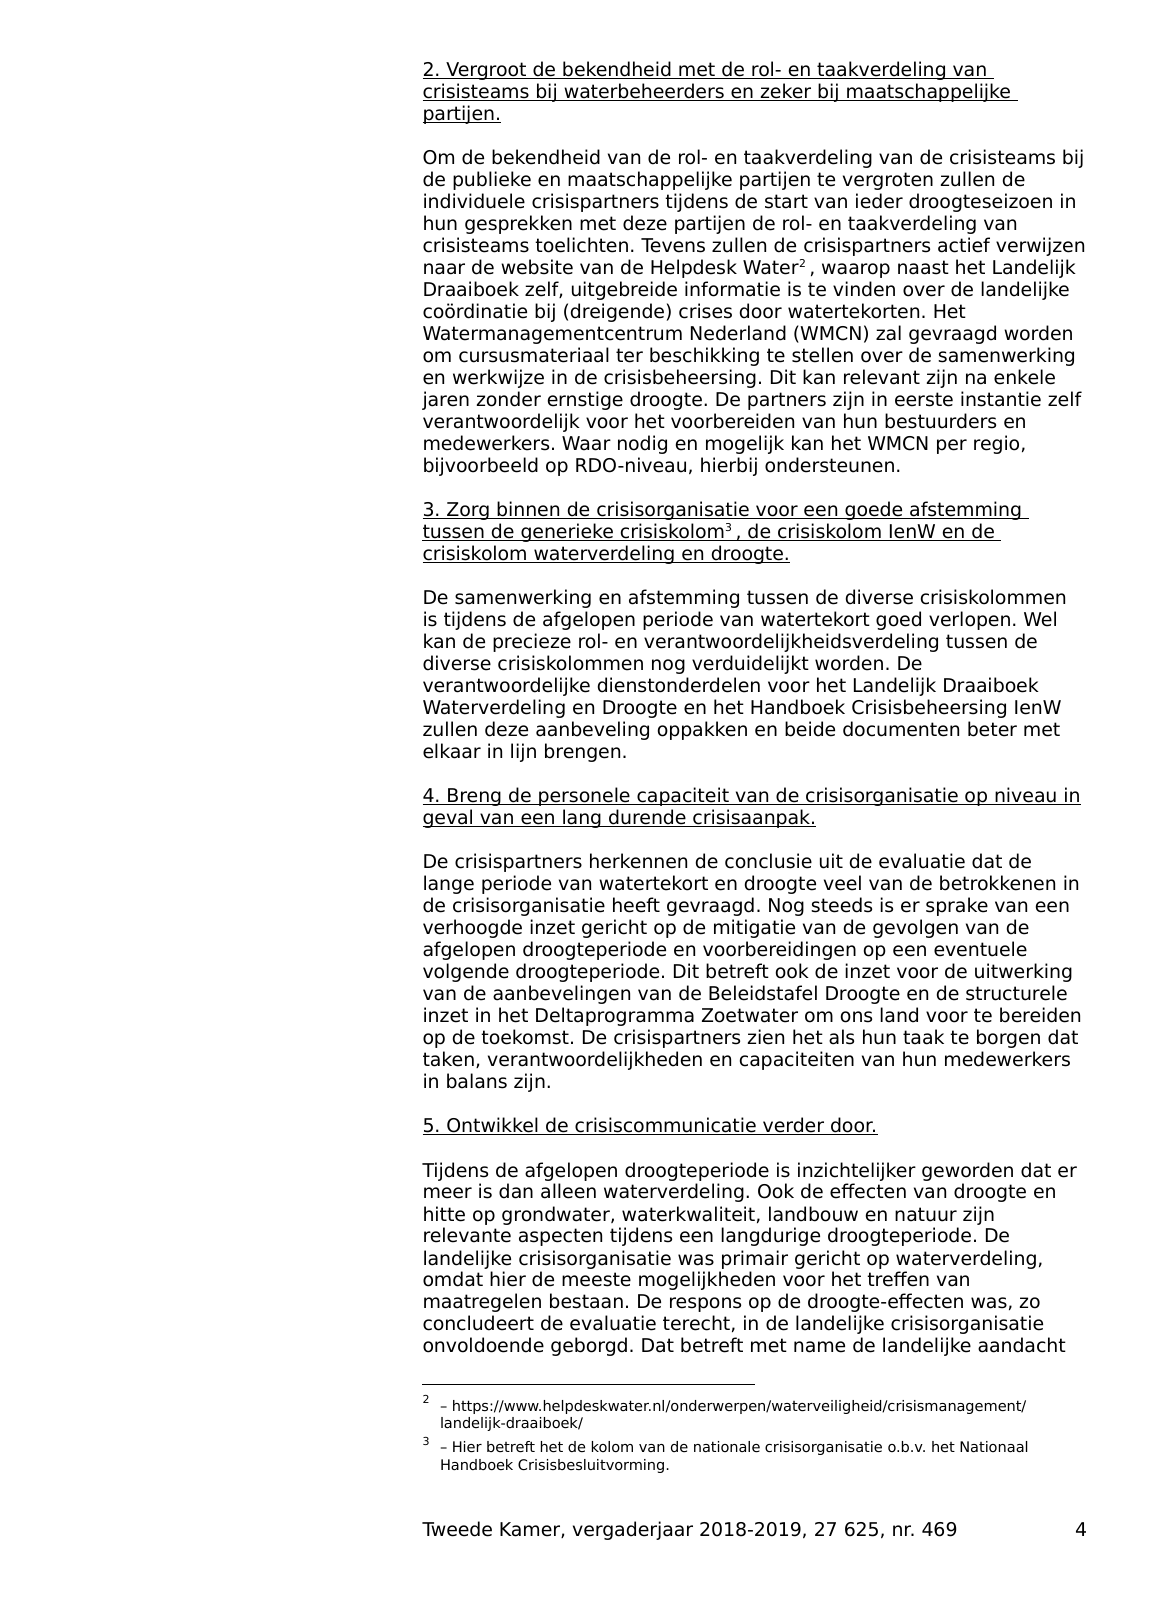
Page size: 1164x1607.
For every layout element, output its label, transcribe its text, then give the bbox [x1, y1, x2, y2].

text De crisispartners herkennen de conclusie uit de evaluatie dat de lange periode van watertekort en droogte veel van de betrokkenen in de crisisorganisatie heeft gevraagd. Nog steeds is er sprake van een verhoogde inzet gericht op de mitigatie van de gevolgen van de afgelopen droogteperiode en voorbereidingen op een eventuele volgende droogteperiode. Dit betreft ook de inzet voor de uitwerking van de aanbevelingen van de Beleidstafel Droogte en de structurele inzet in het Deltaprogramma Zoetwater om ons land voor te bereiden op de toekomst. De crisispartners zien het als hun taak te borgen dat taken, verantwoordelijkheden en capaciteiten van hun medewerkers in balans zijn. [422, 851, 1087, 1093]
subtitle 3. Zorg binnen de crisisorganisatie voor een goede afstemming tussen de generieke crisiskolom, de crisiskolom IenW en de crisiskolom waterverdeling en droogte. [422, 499, 1087, 565]
text – Hier betreft het de kolom van de nationale crisisorganisatie o.b.v. het Nationaal Handboek Crisisbesluitvorming. [422, 1435, 1087, 1474]
subtitle 2. Vergroot de bekendheid met de rol- en taakverdeling van crisisteams bij waterbeheerders en zeker bij maatschappelijke partijen. [422, 59, 1087, 125]
text Om de bekendheid van de rol- en taakverdeling van de crisisteams bij de publieke en maatschappelijke partijen te vergroten zullen de individuele crisispartners tijdens de start van ieder droogteseizoen in hun gesprekken met deze partijen de rol- en taakverdeling van crisisteams toelichten. Tevens zullen de crisispartners actief verwijzen naar de website van de Helpdesk Water, waarop naast het Landelijk Draaiboek zelf, uitgebreide informatie is te vinden over de landelijke coördinatie bij (dreigende) crises door watertekorten. Het Watermanagementcentrum Nederland (WMCN) zal gevraagd worden om cursusmateriaal ter beschikking te stellen over de samenwerking en werkwijze in de crisisbeheersing. Dit kan relevant zijn na enkele jaren zonder ernstige droogte. De partners zijn in eerste instantie zelf verantwoordelijk voor het voorbereiden van hun bestuurders en medewerkers. Waar nodig en mogelijk kan het WMCN per regio, bijvoorbeeld op RDO-niveau, hierbij ondersteunen. [422, 147, 1087, 477]
subtitle 4. Breng de personele capaciteit van de crisisorganisatie op niveau in geval van een lang durende crisisaanpak. [422, 785, 1087, 829]
text – https://www.helpdeskwater.nl/onderwerpen/waterveiligheid/crisismanagement/landelijk-draaiboek/ [422, 1393, 1087, 1432]
text Tijdens de afgelopen droogteperiode is inzichtelijker geworden dat er meer is dan alleen waterverdeling. Ook de effecten van droogte en hitte op grondwater, waterkwaliteit, landbouw en natuur zijn relevante aspecten tijdens een langdurige droogteperiode. De landelijke crisisorganisatie was primair gericht op waterverdeling, omdat hier de meeste mogelijkheden voor het treffen van maatregelen bestaan. De respons op de droogte-effecten was, zo concludeert de evaluatie terecht, in de landelijke crisisorganisatie onvoldoende geborgd. Dat betreft met name de landelijke aandacht [422, 1159, 1087, 1357]
text De samenwerking en afstemming tussen de diverse crisiskolommen is tijdens de afgelopen periode van watertekort goed verlopen. Wel kan de precieze rol- en verantwoordelijkheidsverdeling tussen de diverse crisiskolommen nog verduidelijkt worden. De verantwoordelijke dienstonderdelen voor het Landelijk Draaiboek Waterverdeling en Droogte en het Handboek Crisisbeheersing IenW zullen deze aanbeveling oppakken en beide documenten beter met elkaar in lijn brengen. [422, 587, 1087, 763]
subtitle 5. Ontwikkel de crisiscommunicatie verder door. [422, 1115, 1087, 1137]
